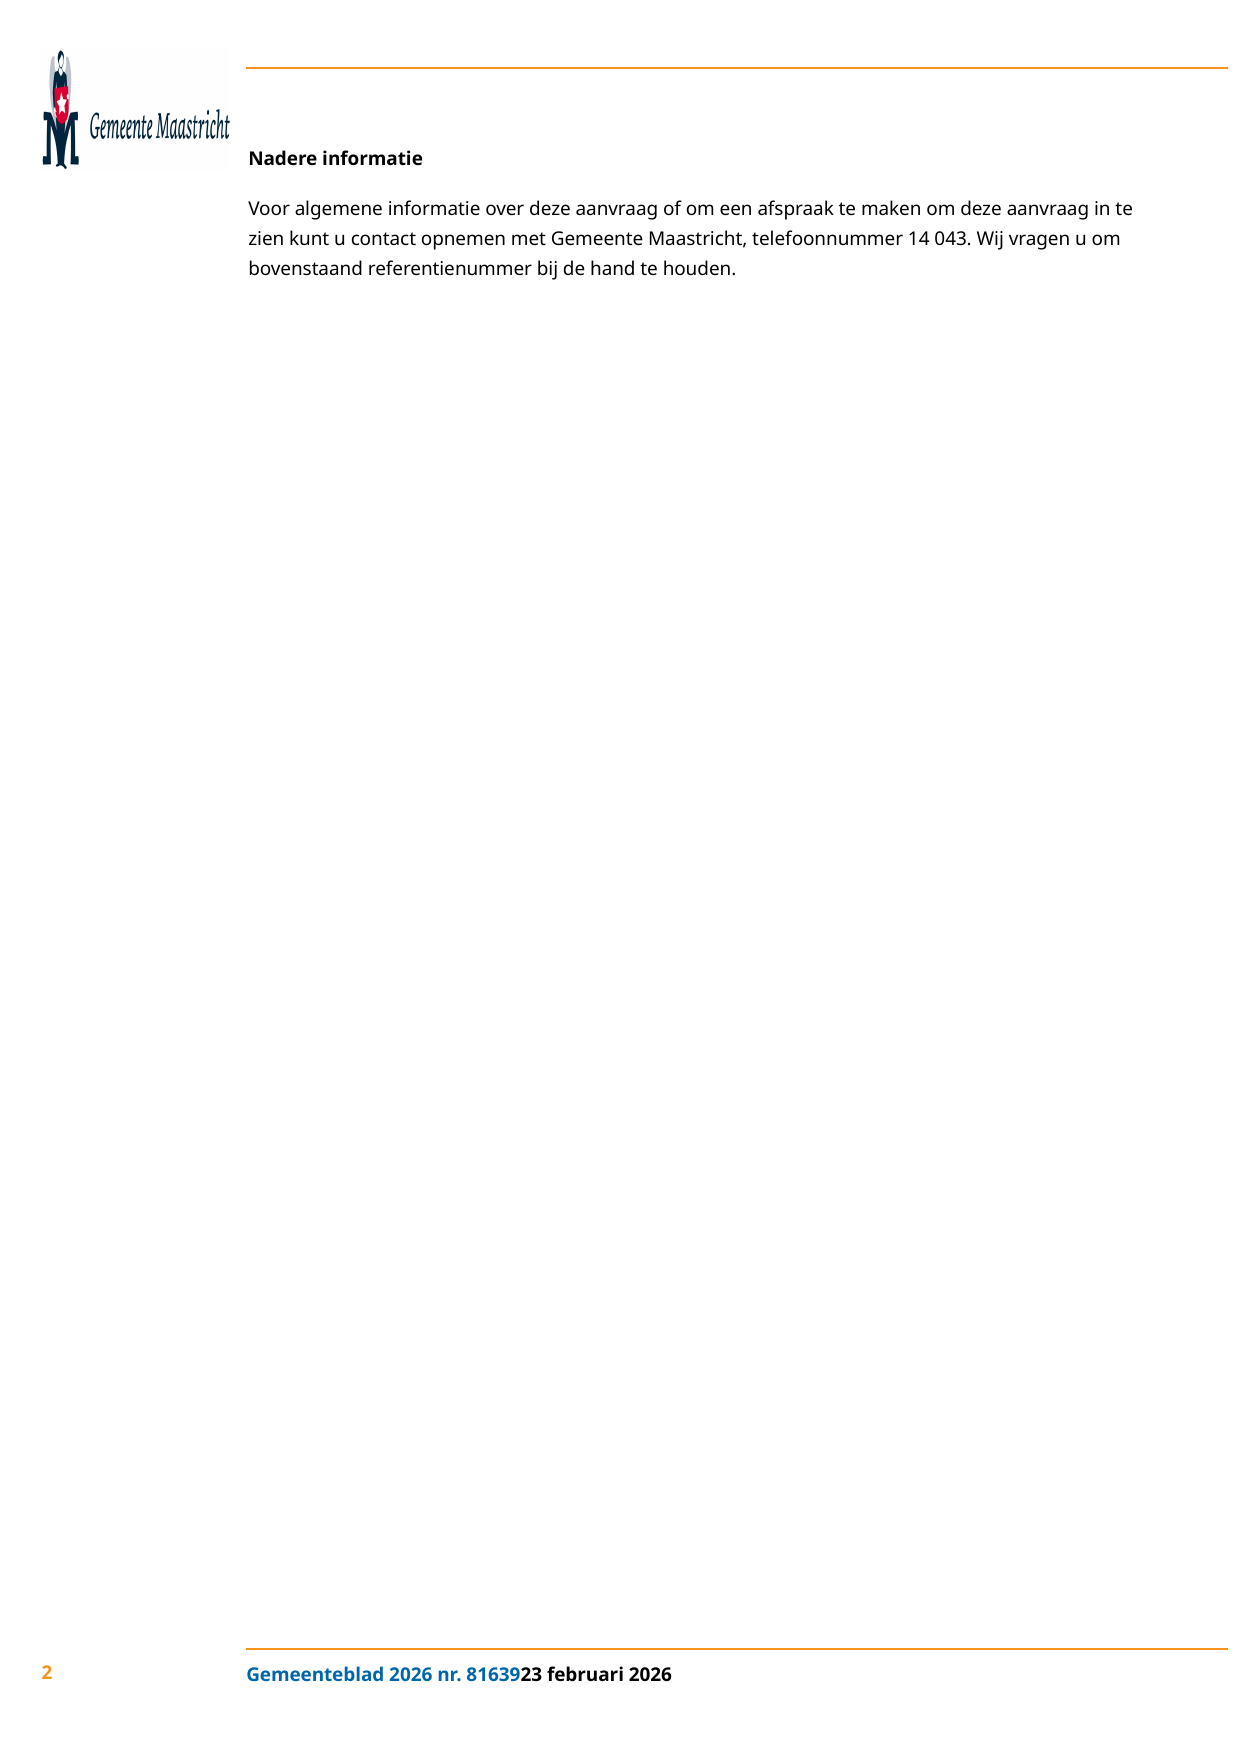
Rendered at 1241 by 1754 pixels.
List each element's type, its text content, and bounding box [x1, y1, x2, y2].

text Nadere informatie [248, 145, 1152, 171]
picture [41, 47, 231, 172]
text Voor algemene informatie over deze aanvraag of om een afspraak te maken om deze aanvraag in te zien kunt u contact opnemen met Gemeente Maastricht, telefoonnummer 14 043. Wij vragen u om bovenstaand referentienummer bij de hand te houden. [248, 196, 1152, 281]
